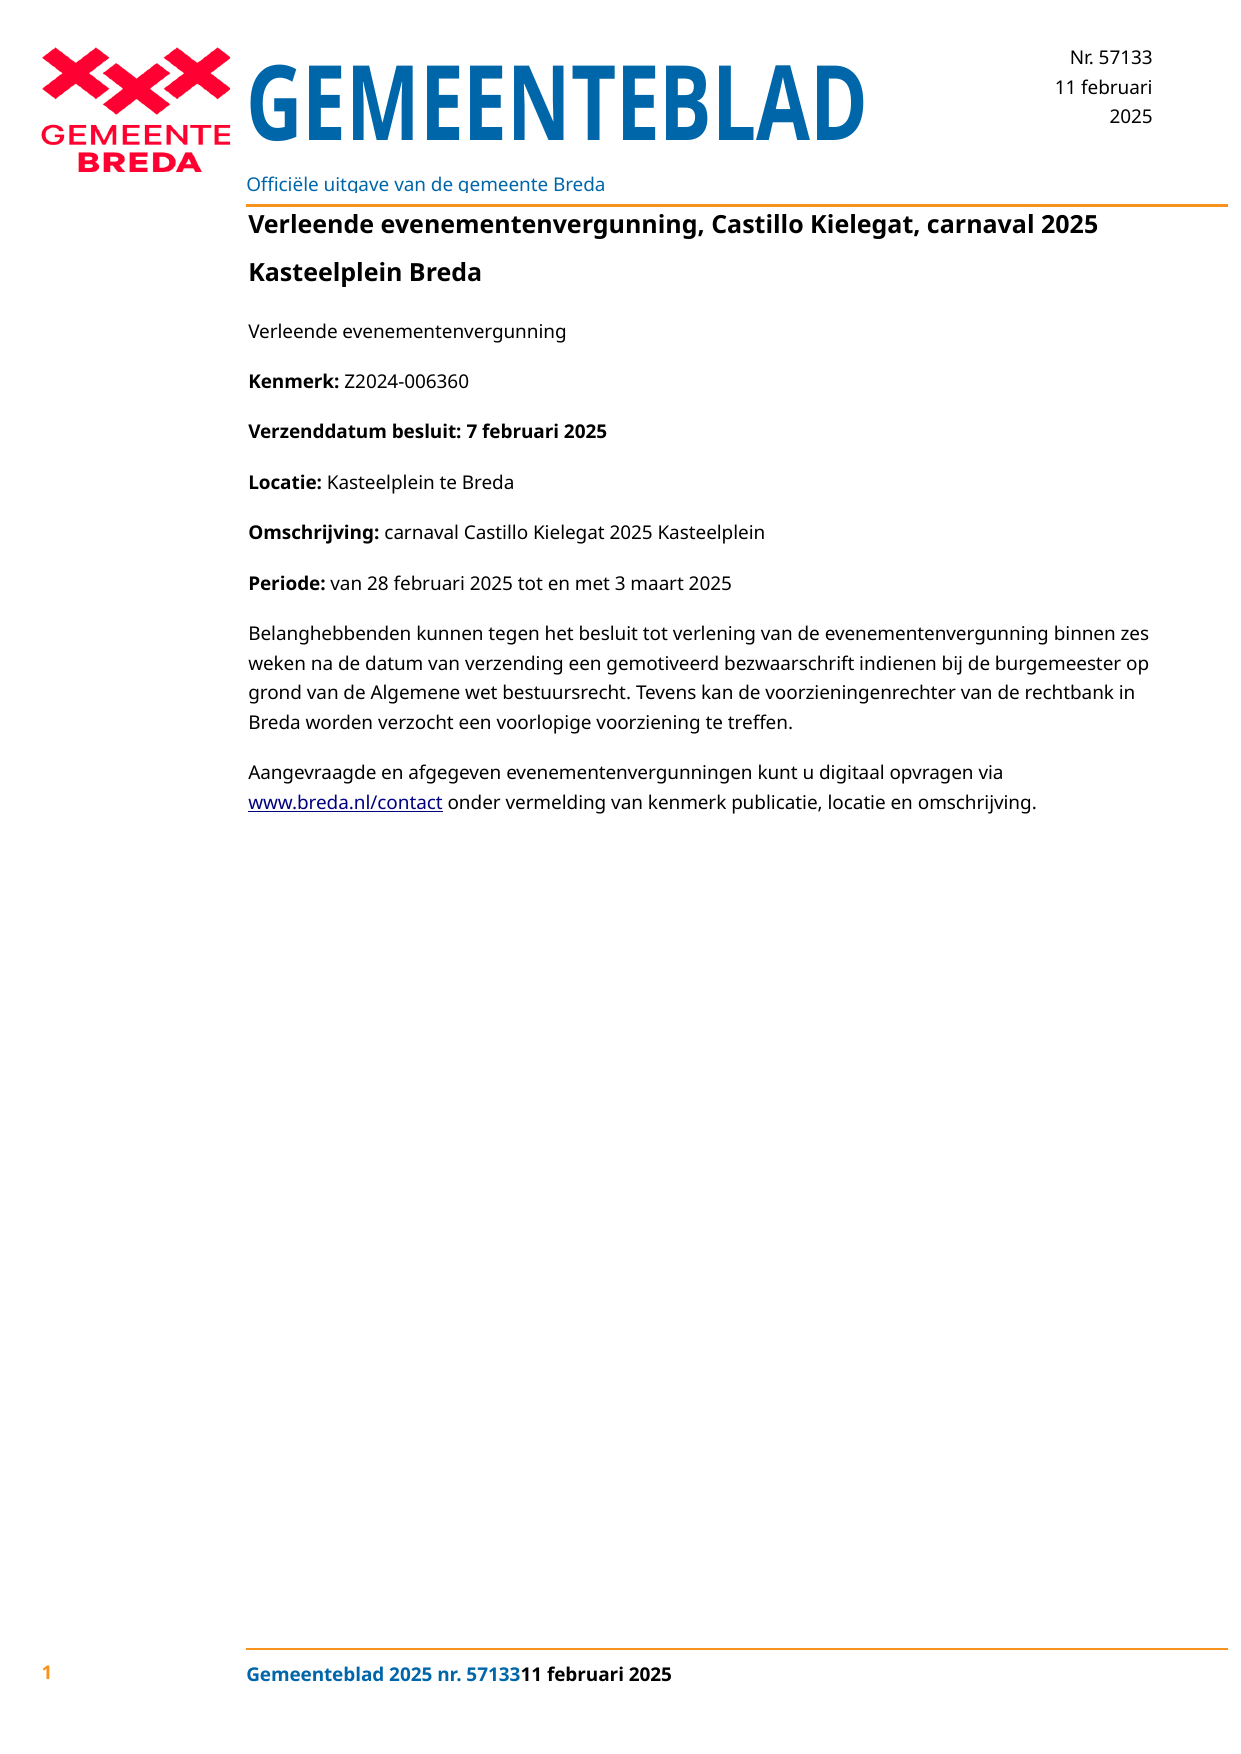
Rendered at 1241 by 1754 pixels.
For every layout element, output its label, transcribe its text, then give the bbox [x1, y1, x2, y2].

text Verleende evenementenvergunning [248, 318, 1152, 344]
text Omschrijving: carnaval Castillo Kielegat 2025 Kasteelplein [248, 519, 1152, 545]
text Verleende evenementenvergunning, Castillo Kielegat, carnaval 2025 Kasteelplein Breda [248, 207, 1152, 288]
picture [41, 47, 231, 172]
text Kenmerk: Z2024-006360 [248, 368, 1152, 394]
text Belanghebbenden kunnen tegen het besluit tot verlening van de evenementenvergunning binnen zes weken na de datum van verzending een gemotiveerd bezwaarschrift indienen bij de burgemeester op grond van de Algemene wet bestuursrecht. Tevens kan de voorzieningenrechter van de rechtbank in Breda worden verzocht een voorlopige voorziening te treffen. [248, 620, 1152, 735]
text Periode: van 28 februari 2025 tot en met 3 maart 2025 [248, 570, 1152, 596]
text Aangevraagde en afgegeven evenementenvergunningen kunt u digitaal opvragen via www.breda.nl/contact onder vermelding van kenmerk publicatie, locatie en omschrijving. [248, 759, 1152, 815]
text Locatie: Kasteelplein te Breda [248, 469, 1152, 495]
text Verzenddatum besluit: 7 februari 2025 [248, 419, 1152, 444]
